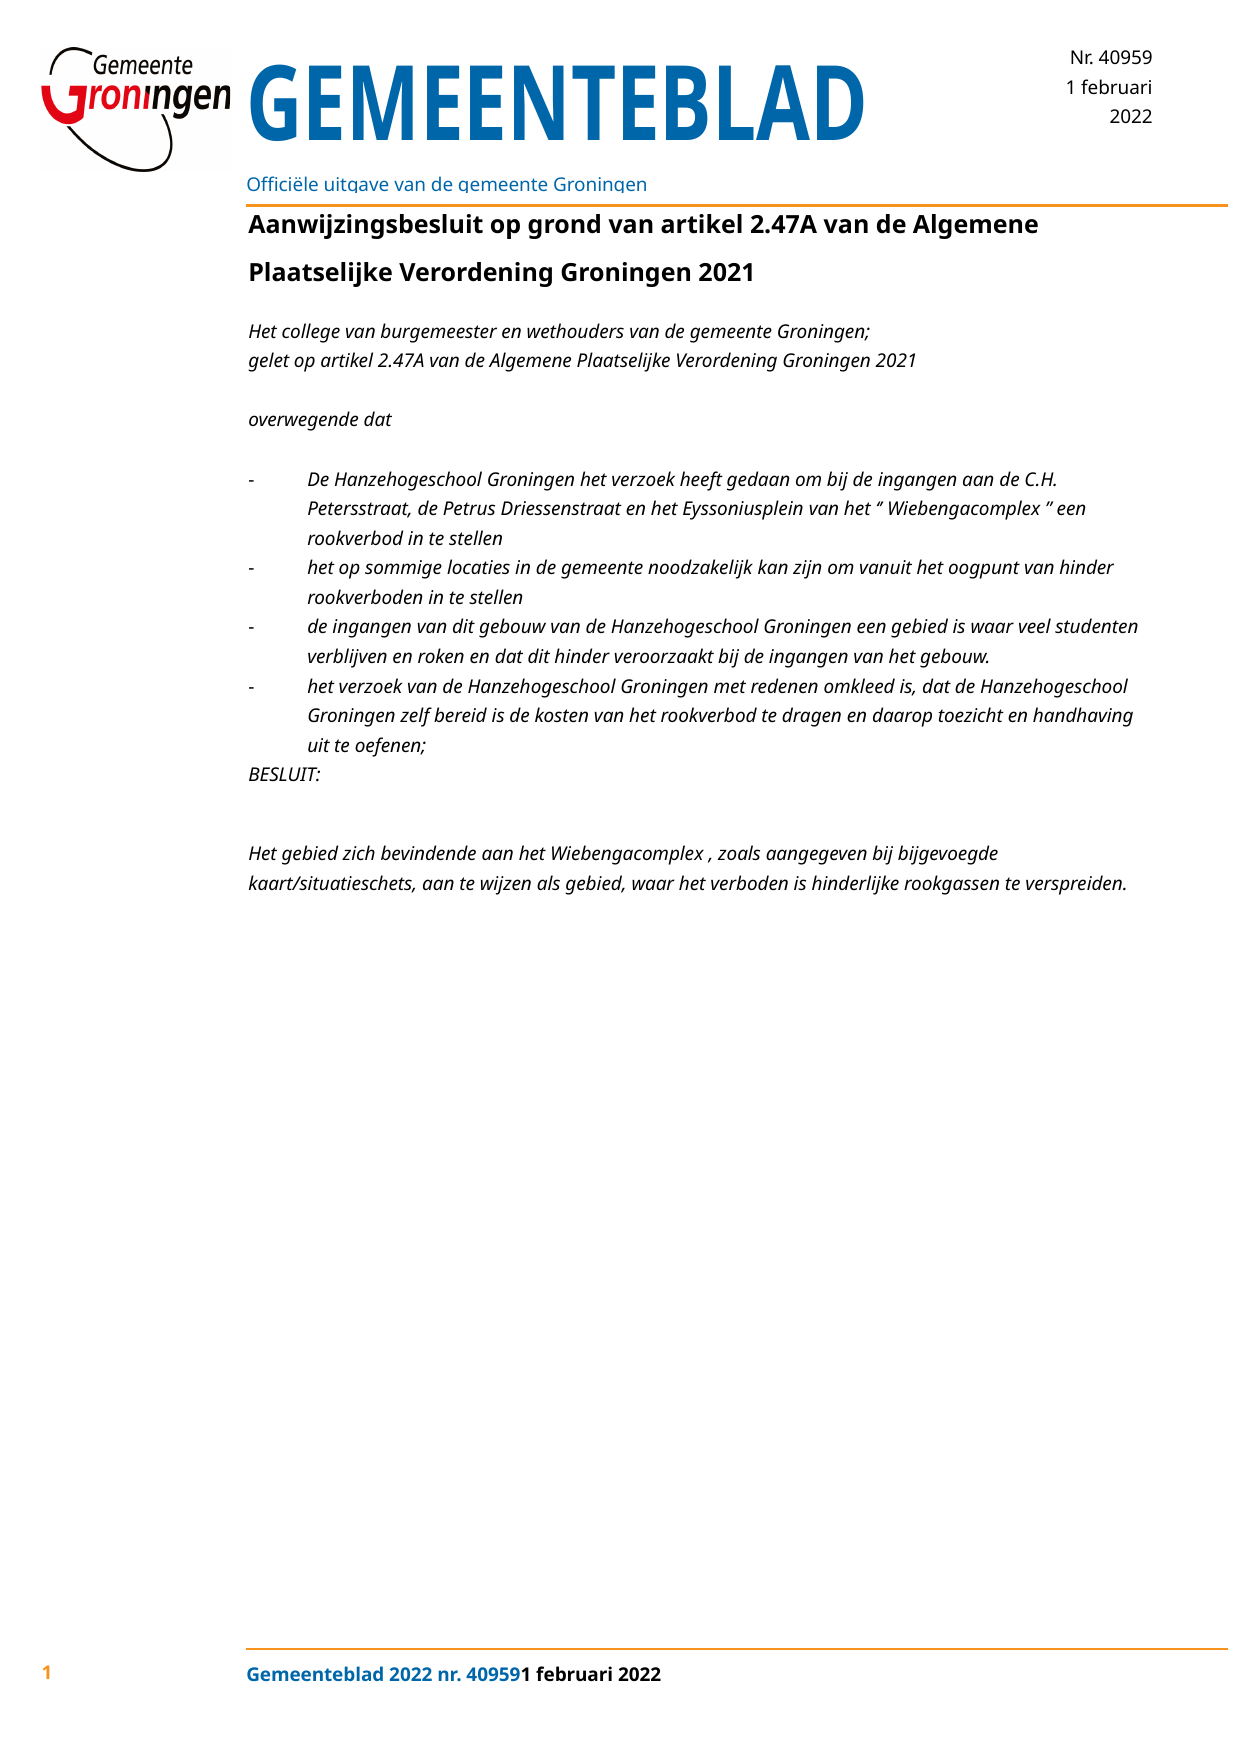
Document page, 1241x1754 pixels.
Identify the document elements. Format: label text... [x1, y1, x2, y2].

text BESLUIT: [248, 762, 1152, 787]
text Aanwijzingsbesluit op grond van artikel 2.47A van de Algemene Plaatselijke Verordening Groningen 2021 [248, 207, 1152, 288]
list het op sommige locaties in de gemeente noodzakelijk kan zijn om vanuit het oogpunt van hinder rookverboden in te stellen [248, 554, 1152, 610]
picture [41, 47, 231, 172]
text Het college van burgemeester en wethouders van de gemeente Groningen; [248, 318, 1152, 344]
text gelet op artikel 2.47A van de Algemene Plaatselijke Verordening Groningen 2021 [248, 347, 1152, 373]
text overwegende dat [248, 407, 1152, 432]
list het verzoek van de Hanzehogeschool Groningen met redenen omkleed is, dat de Hanzehogeschool Groningen zelf bereid is de kosten van het rookverbod te dragen en daarop toezicht en handhaving uit te oefenen; [248, 673, 1152, 758]
list de ingangen van dit gebouw van de Hanzehogeschool Groningen een gebied is waar veel studenten verblijven en roken en dat dit hinder veroorzaakt bij de ingangen van het gebouw. [248, 614, 1152, 669]
text Het gebied zich bevindende aan het Wiebengacomplex , zoals aangegeven bij bijgevoegde kaart/situatieschets, aan te wijzen als gebied, waar het verboden is hinderlijke rookgassen te verspreiden. [248, 841, 1152, 896]
list De Hanzehogeschool Groningen het verzoek heeft gedaan om bij de ingangen aan de C.H. Petersstraat, de Petrus Driessenstraat en het Eyssoniusplein van het ‘’ Wiebengacomplex ’’ een rookverbod in te stellen [248, 466, 1152, 551]
